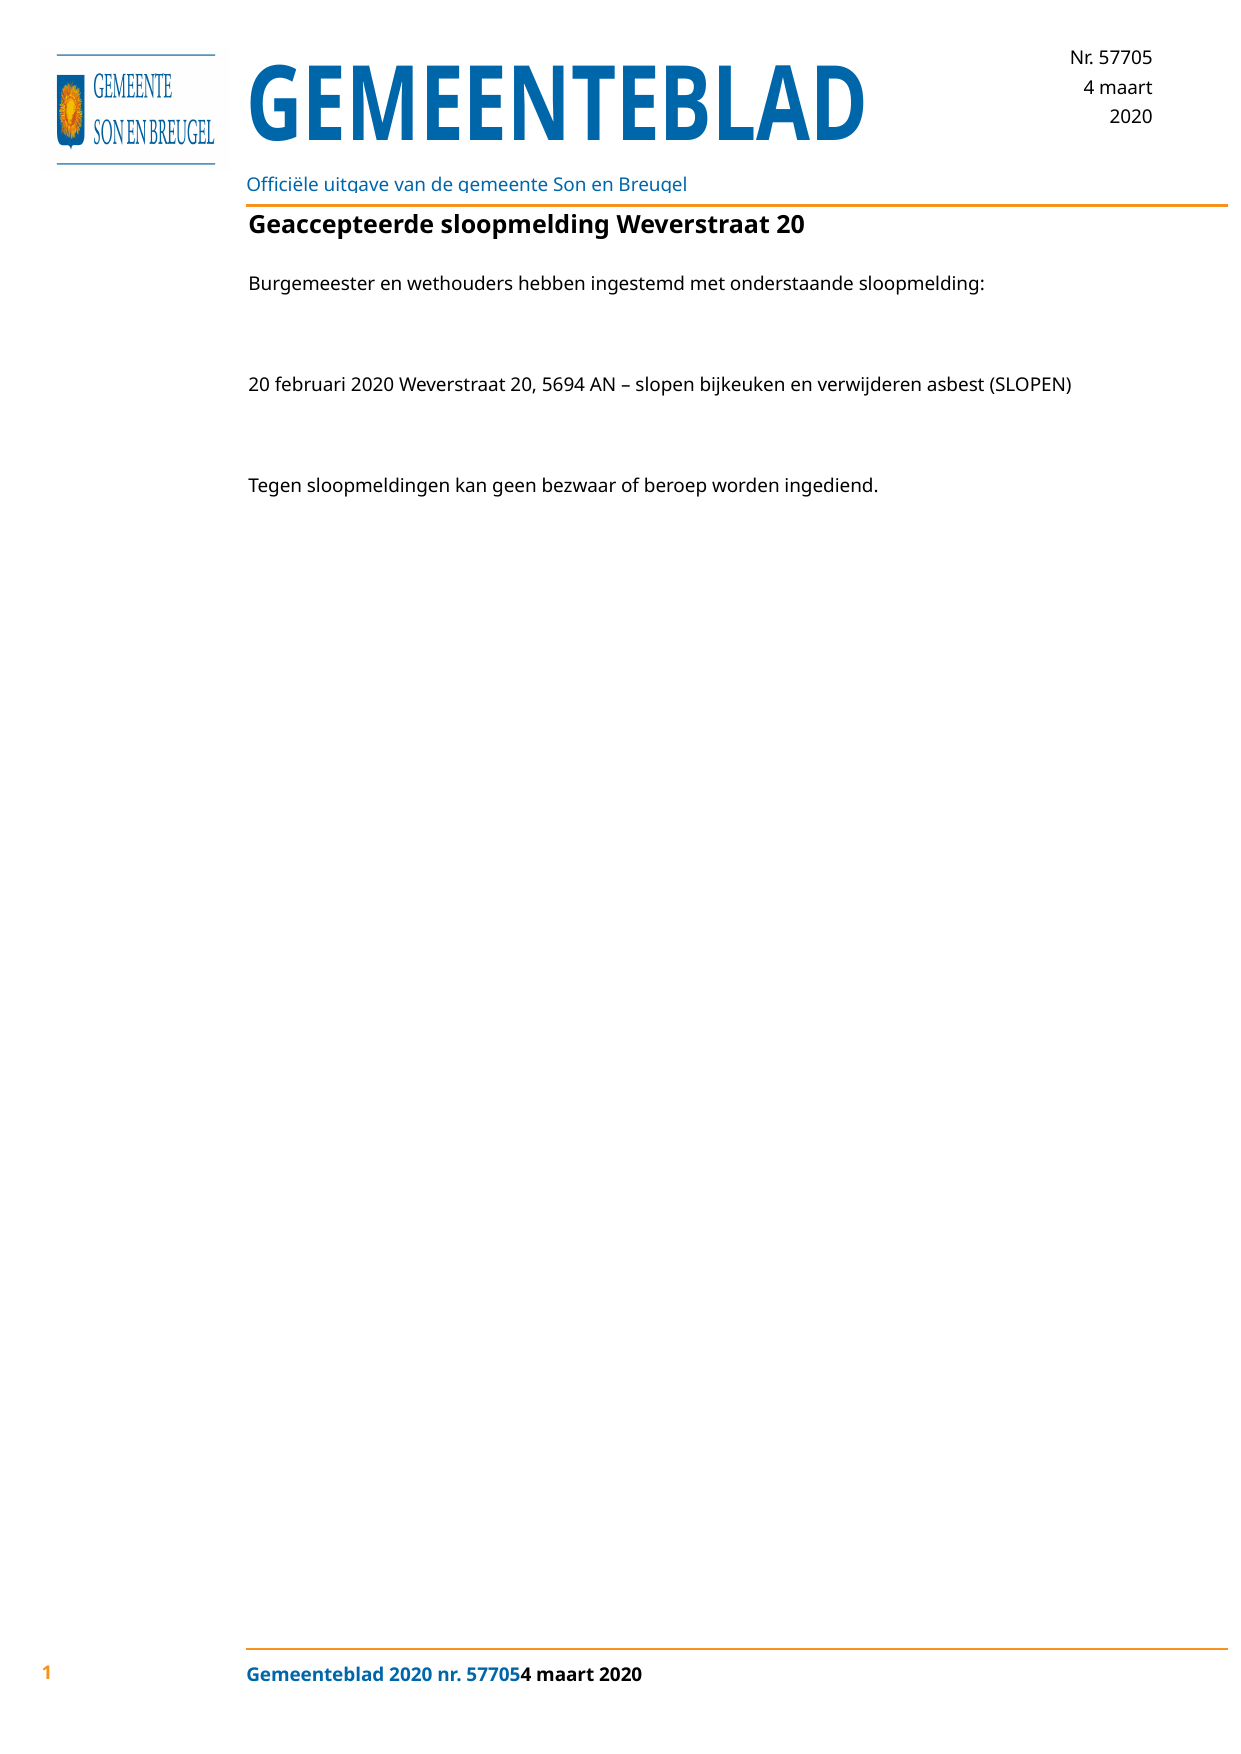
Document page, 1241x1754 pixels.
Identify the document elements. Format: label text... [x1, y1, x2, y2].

text Tegen sloopmeldingen kan geen bezwaar of beroep worden ingediend. [248, 472, 1152, 498]
picture [41, 47, 231, 172]
text Geaccepteerde sloopmelding Weverstraat 20 [248, 207, 1152, 241]
text Burgemeester en wethouders hebben ingestemd met onderstaande sloopmelding: [248, 270, 1152, 296]
text 20 februari 2020 Weverstraat 20, 5694 AN – slopen bijkeuken en verwijderen asbest (SLOPEN) [248, 371, 1152, 397]
